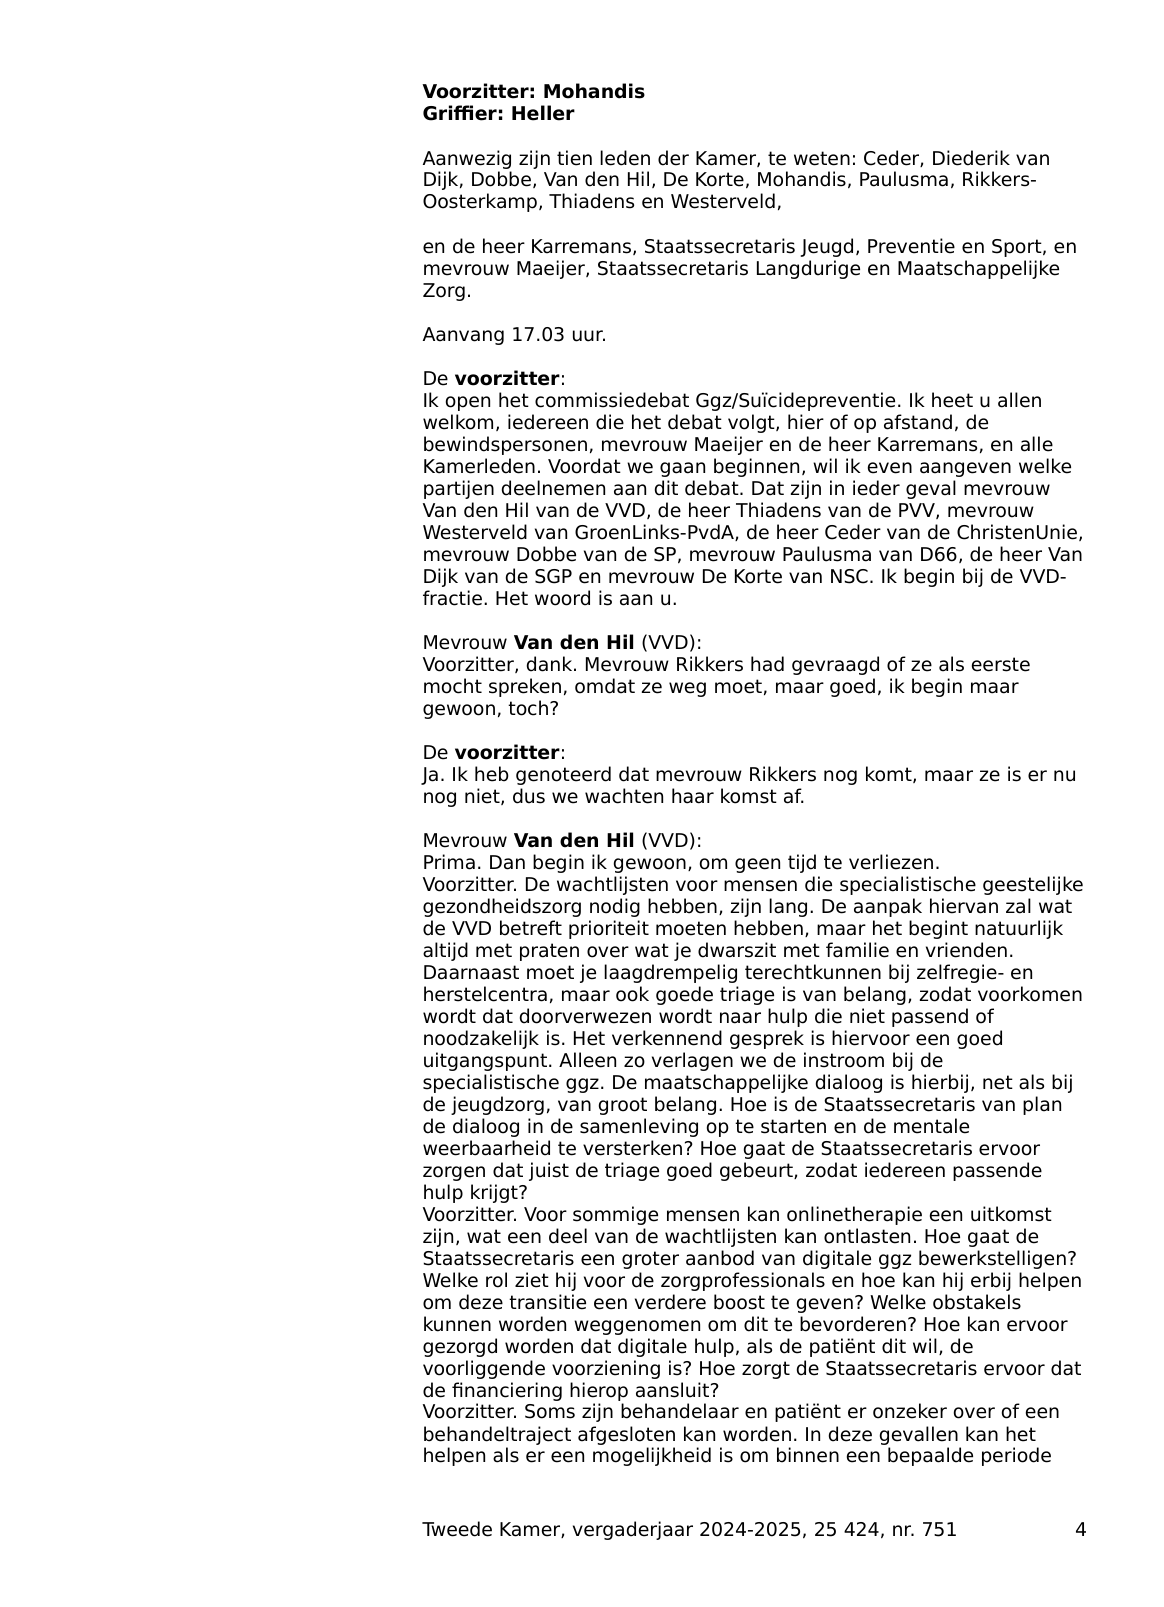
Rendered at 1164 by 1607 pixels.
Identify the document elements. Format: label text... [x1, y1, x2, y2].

text Voorzitter: Mohandis [422, 81, 1087, 103]
text De voorzitter: [422, 742, 1087, 764]
text Voorzitter. Voor sommige mensen kan onlinetherapie een uitkomst zijn, wat een deel van de wachtlijsten kan ontlasten. Hoe gaat de Staatssecretaris een groter aanbod van digitale ggz bewerkstelligen? Welke rol ziet hij voor de zorgprofessionals en hoe kan hij erbij helpen om deze transitie een verdere boost te geven? Welke obstakels kunnen worden weggenomen om dit te bevorderen? Hoe kan ervoor gezorgd worden dat digitale hulp, als de patiënt dit wil, de voorliggende voorziening is? Hoe zorgt de Staatssecretaris ervoor dat de financiering hierop aansluit? [422, 1204, 1087, 1401]
text De voorzitter: [422, 368, 1087, 390]
text Ja. Ik heb genoteerd dat mevrouw Rikkers nog komt, maar ze is er nu nog niet, dus we wachten haar komst af. [422, 764, 1087, 808]
text Ik open het commissiedebat Ggz/Suïcidepreventie. Ik heet u allen welkom, iedereen die het debat volgt, hier of op afstand, de bewindspersonen, mevrouw Maeijer en de heer Karremans, en alle Kamerleden. Voordat we gaan beginnen, wil ik even aangeven welke partijen deelnemen aan dit debat. Dat zijn in ieder geval mevrouw Van den Hil van de VVD, de heer Thiadens van de PVV, mevrouw Westerveld van GroenLinks-PvdA, de heer Ceder van de ChristenUnie, mevrouw Dobbe van de SP, mevrouw Paulusma van D66, de heer Van Dijk van de SGP en mevrouw De Korte van NSC. Ik begin bij de VVD-fractie. Het woord is aan u. [422, 390, 1087, 609]
text Voorzitter, dank. Mevrouw Rikkers had gevraagd of ze als eerste mocht spreken, omdat ze weg moet, maar goed, ik begin maar gewoon, toch? [422, 654, 1087, 720]
text en de heer Karremans, Staatssecretaris Jeugd, Preventie en Sport, en mevrouw Maeijer, Staatssecretaris Langdurige en Maatschappelijke Zorg. [422, 236, 1087, 301]
text Voorzitter. Soms zijn behandelaar en patiënt er onzeker over of een behandeltraject afgesloten kan worden. In deze gevallen kan het helpen als er een mogelijkheid is om binnen een bepaalde periode [422, 1401, 1087, 1467]
text Mevrouw Van den Hil (VVD): [422, 830, 1087, 852]
text Prima. Dan begin ik gewoon, om geen tijd te verliezen. [422, 852, 1087, 874]
text Mevrouw Van den Hil (VVD): [422, 632, 1087, 654]
text Griffier: Heller [422, 103, 1087, 125]
text Aanvang 17.03 uur. [422, 324, 1087, 346]
text Voorzitter. De wachtlijsten voor mensen die specialistische geestelijke gezondheidszorg nodig hebben, zijn lang. De aanpak hiervan zal wat de VVD betreft prioriteit moeten hebben, maar het begint natuurlijk altijd met praten over wat je dwarszit met familie en vrienden. Daarnaast moet je laagdrempelig terechtkunnen bij zelfregie- en herstelcentra, maar ook goede triage is van belang, zodat voorkomen wordt dat doorverwezen wordt naar hulp die niet passend of noodzakelijk is. Het verkennend gesprek is hiervoor een goed uitgangspunt. Alleen zo verlagen we de instroom bij de specialistische ggz. De maatschappelijke dialoog is hierbij, net als bij de jeugdzorg, van groot belang. Hoe is de Staatssecretaris van plan de dialoog in de samenleving op te starten en de mentale weerbaarheid te versterken? Hoe gaat de Staatssecretaris ervoor zorgen dat juist de triage goed gebeurt, zodat iedereen passende hulp krijgt? [422, 874, 1087, 1204]
text Aanwezig zijn tien leden der Kamer, te weten: Ceder, Diederik van Dijk, Dobbe, Van den Hil, De Korte, Mohandis, Paulusma, Rikkers-Oosterkamp, Thiadens en Westerveld, [422, 147, 1087, 213]
